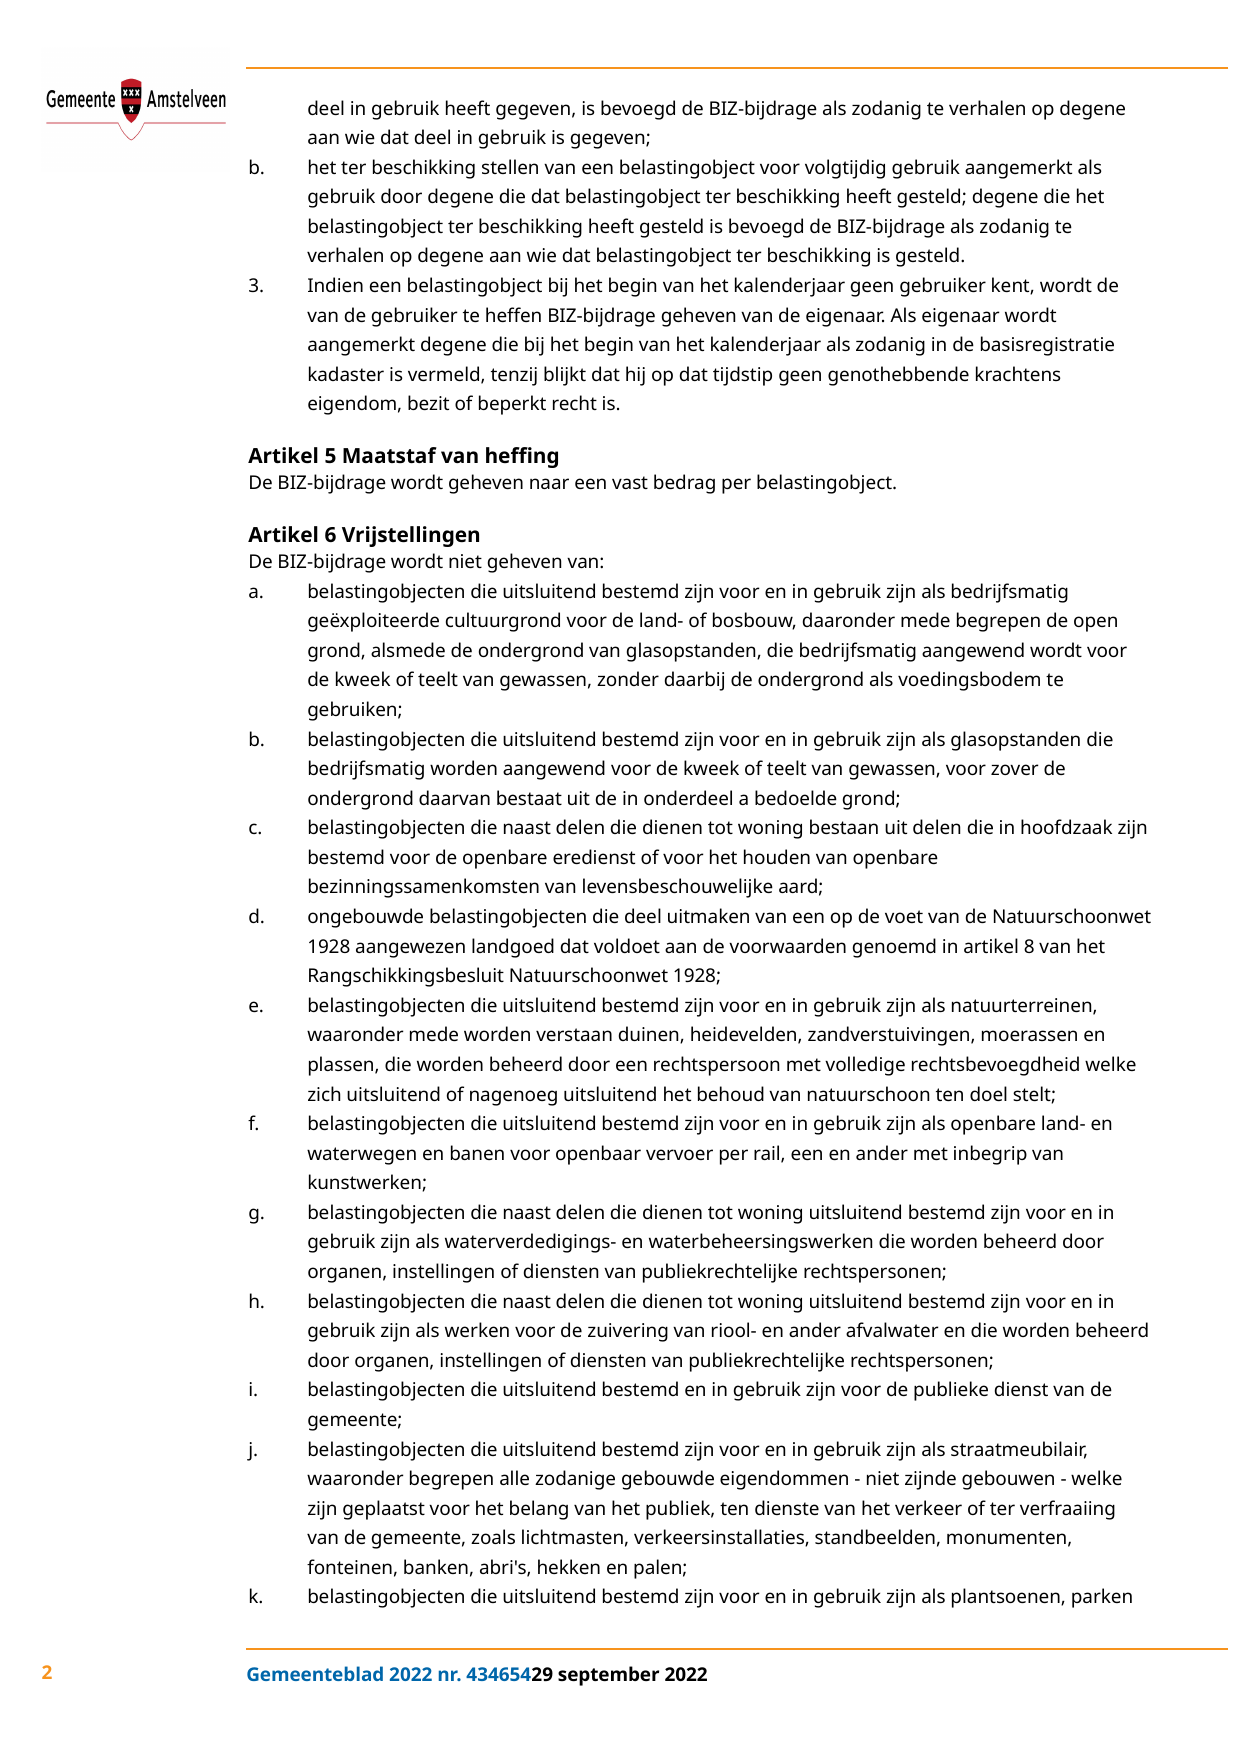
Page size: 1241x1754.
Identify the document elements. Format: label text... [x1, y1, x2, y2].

list belastingobjecten die uitsluitend bestemd zijn voor en in gebruik zijn als straatmeubilair, waaronder begrepen alle zodanige gebouwde eigendommen - niet zijnde gebouwen - welke zijn geplaatst voor het belang van het publiek, ten dienste van het verkeer of ter verfraaiing van de gemeente, zoals lichtmasten, verkeersinstallaties, standbeelden, monumenten, fonteinen, banken, abri's, hekken en palen; [248, 1436, 1152, 1580]
text Artikel 6 Vrijstellingen [248, 520, 1152, 548]
list belastingobjecten die uitsluitend bestemd zijn voor en in gebruik zijn als plantsoenen, parken [248, 1584, 1152, 1609]
list belastingobjecten die uitsluitend bestemd zijn voor en in gebruik zijn als natuurterreinen, waaronder mede worden verstaan duinen, heidevelden, zandverstuivingen, moerassen en plassen, die worden beheerd door een rechtspersoon met volledige rechtsbevoegdheid welke zich uitsluitend of nagenoeg uitsluitend het behoud van natuurschoon ten doel stelt; [248, 992, 1152, 1107]
text Artikel 5 Maatstaf van heffing [248, 441, 1152, 469]
list belastingobjecten die uitsluitend bestemd zijn voor en in gebruik zijn als bedrijfsmatig geëxploiteerde cultuurgrond voor de land- of bosbouw, daaronder mede begrepen de open grond, alsmede de ondergrond van glasopstanden, die bedrijfsmatig aangewend wordt voor de kweek of teelt van gewassen, zonder daarbij de ondergrond als voedingsbodem te gebruiken; [248, 578, 1152, 722]
text De BIZ-bijdrage wordt geheven naar een vast bedrag per belastingobject. [248, 469, 1152, 495]
list belastingobjecten die uitsluitend bestemd en in gebruik zijn voor de publieke dienst van de gemeente; [248, 1377, 1152, 1432]
list deel in gebruik heeft gegeven, is bevoegd de BIZ-bijdrage als zodanig te verhalen op degene aan wie dat deel in gebruik is gegeven; [248, 95, 1152, 150]
text De BIZ-bijdrage wordt niet geheven van: [248, 548, 1152, 574]
list belastingobjecten die uitsluitend bestemd zijn voor en in gebruik zijn als openbare land- en waterwegen en banen voor openbaar vervoer per rail, een en ander met inbegrip van kunstwerken; [248, 1110, 1152, 1195]
list ongebouwde belastingobjecten die deel uitmaken van een op de voet van de Natuurschoonwet 1928 aangewezen landgoed dat voldoet aan de voorwaarden genoemd in artikel 8 van het Rangschikkingsbesluit Natuurschoonwet 1928; [248, 903, 1152, 988]
list het ter beschikking stellen van een belastingobject voor volgtijdig gebruik aangemerkt als gebruik door degene die dat belastingobject ter beschikking heeft gesteld; degene die het belastingobject ter beschikking heeft gesteld is bevoegd de BIZ-bijdrage als zodanig te verhalen op degene aan wie dat belastingobject ter beschikking is gesteld. [248, 154, 1152, 268]
picture [41, 47, 231, 172]
list Indien een belastingobject bij het begin van het kalenderjaar geen gebruiker kent, wordt de van de gebruiker te heffen BIZ-bijdrage geheven van de eigenaar. Als eigenaar wordt aangemerkt degene die bij het begin van het kalenderjaar als zodanig in de basisregistratie kadaster is vermeld, tenzij blijkt dat hij op dat tijdstip geen genothebbende krachtens eigendom, bezit of beperkt recht is. [248, 272, 1152, 416]
list belastingobjecten die naast delen die dienen tot woning uitsluitend bestemd zijn voor en in gebruik zijn als waterverdedigings- en waterbeheersingswerken die worden beheerd door organen, instellingen of diensten van publiekrechtelijke rechtspersonen; [248, 1199, 1152, 1284]
list belastingobjecten die uitsluitend bestemd zijn voor en in gebruik zijn als glasopstanden die bedrijfsmatig worden aangewend voor de kweek of teelt van gewassen, voor zover de ondergrond daarvan bestaat uit de in onderdeel a bedoelde grond; [248, 726, 1152, 811]
list belastingobjecten die naast delen die dienen tot woning bestaan uit delen die in hoofdzaak zijn bestemd voor de openbare eredienst of voor het houden van openbare bezinningssamenkomsten van levensbeschouwelijke aard; [248, 814, 1152, 899]
list belastingobjecten die naast delen die dienen tot woning uitsluitend bestemd zijn voor en in gebruik zijn als werken voor de zuivering van riool- en ander afvalwater en die worden beheerd door organen, instellingen of diensten van publiekrechtelijke rechtspersonen; [248, 1288, 1152, 1373]
